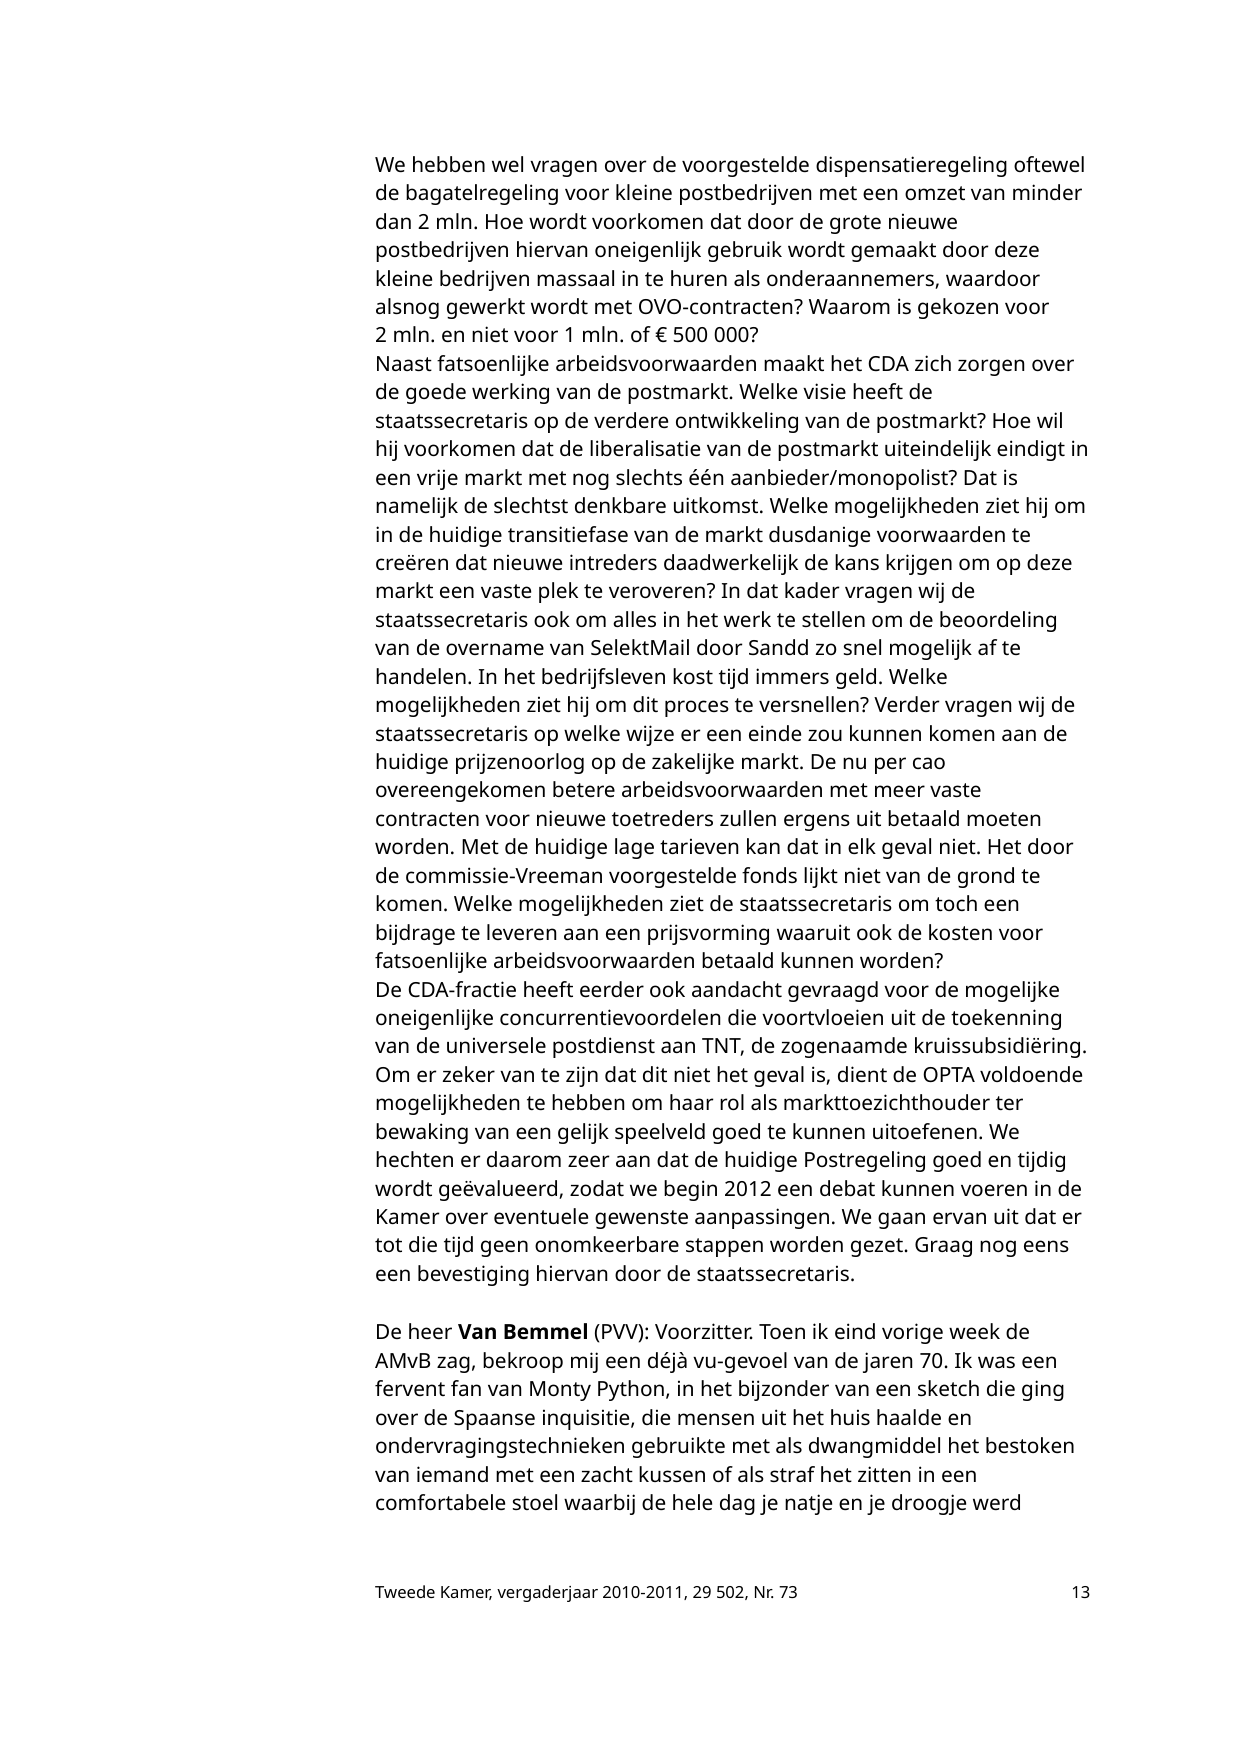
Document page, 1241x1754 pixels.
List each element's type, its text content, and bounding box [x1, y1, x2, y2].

text Naast fatsoenlijke arbeidsvoorwaarden maakt het CDA zich zorgen over de goede werking van de postmarkt. Welke visie heeft de staatssecretaris op de verdere ontwikkeling van de postmarkt? Hoe wil hij voorkomen dat de liberalisatie van de postmarkt uiteindelijk eindigt in een vrije markt met nog slechts één aanbieder/monopolist? Dat is namelijk de slechtst denkbare uitkomst. Welke mogelijkheden ziet hij om in de huidige transitiefase van de markt dusdanige voorwaarden te creëren dat nieuwe intreders daadwerkelijk de kans krijgen om op deze markt een vaste plek te veroveren? In dat kader vragen wij de staatssecretaris ook om alles in het werk te stellen om de beoordeling van de overname van SelektMail door Sandd zo snel mogelijk af te handelen. In het bedrijfsleven kost tijd immers geld. Welke mogelijkheden ziet hij om dit proces te versnellen? Verder vragen wij de staatssecretaris op welke wijze er een einde zou kunnen komen aan de huidige prijzenoorlog op de zakelijke markt. De nu per cao overeengekomen betere arbeidsvoorwaarden met meer vaste contracten voor nieuwe toetreders zullen ergens uit betaald moeten worden. Met de huidige lage tarieven kan dat in elk geval niet. Het door de commissie-Vreeman voorgestelde fonds lijkt niet van de grond te komen. Welke mogelijkheden ziet de staatssecretaris om toch een bijdrage te leveren aan een prijsvorming waaruit ook de kosten voor fatsoenlijke arbeidsvoorwaarden betaald kunnen worden? [375, 349, 1090, 975]
text De heer Van Bemmel (PVV): Voorzitter. Toen ik eind vorige week de AMvB zag, bekroop mij een déjà vu-gevoel van de jaren 70. Ik was een fervent fan van Monty Python, in het bijzonder van een sketch die ging over de Spaanse inquisitie, die mensen uit het huis haalde en ondervragingstechnieken gebruikte met als dwangmiddel het bestoken van iemand met een zacht kussen of als straf het zitten in een comfortabele stoel waarbij de hele dag je natje en je droogje werd [375, 1317, 1090, 1517]
text We hebben wel vragen over de voorgestelde dispensatieregeling oftewel de bagatelregeling voor kleine postbedrijven met een omzet van minder dan 2 mln. Hoe wordt voorkomen dat door de grote nieuwe postbedrijven hiervan oneigenlijk gebruik wordt gemaakt door deze kleine bedrijven massaal in te huren als onderaannemers, waardoor alsnog gewerkt wordt met OVO-contracten? Waarom is gekozen voor 2 mln. en niet voor 1 mln. of € 500 000? [375, 150, 1090, 349]
text De CDA-fractie heeft eerder ook aandacht gevraagd voor de mogelijke oneigenlijke concurrentievoordelen die voortvloeien uit de toekenning van de universele postdienst aan TNT, de zogenaamde kruissubsidiëring. Om er zeker van te zijn dat dit niet het geval is, dient de OPTA voldoende mogelijkheden te hebben om haar rol als markttoezichthouder ter bewaking van een gelijk speelveld goed te kunnen uitoefenen. We hechten er daarom zeer aan dat de huidige Postregeling goed en tijdig wordt geëvalueerd, zodat we begin 2012 een debat kunnen voeren in de Kamer over eventuele gewenste aanpassingen. We gaan ervan uit dat er tot die tijd geen onomkeerbare stappen worden gezet. Graag nog eens een bevestiging hiervan door de staatssecretaris. [375, 975, 1090, 1287]
